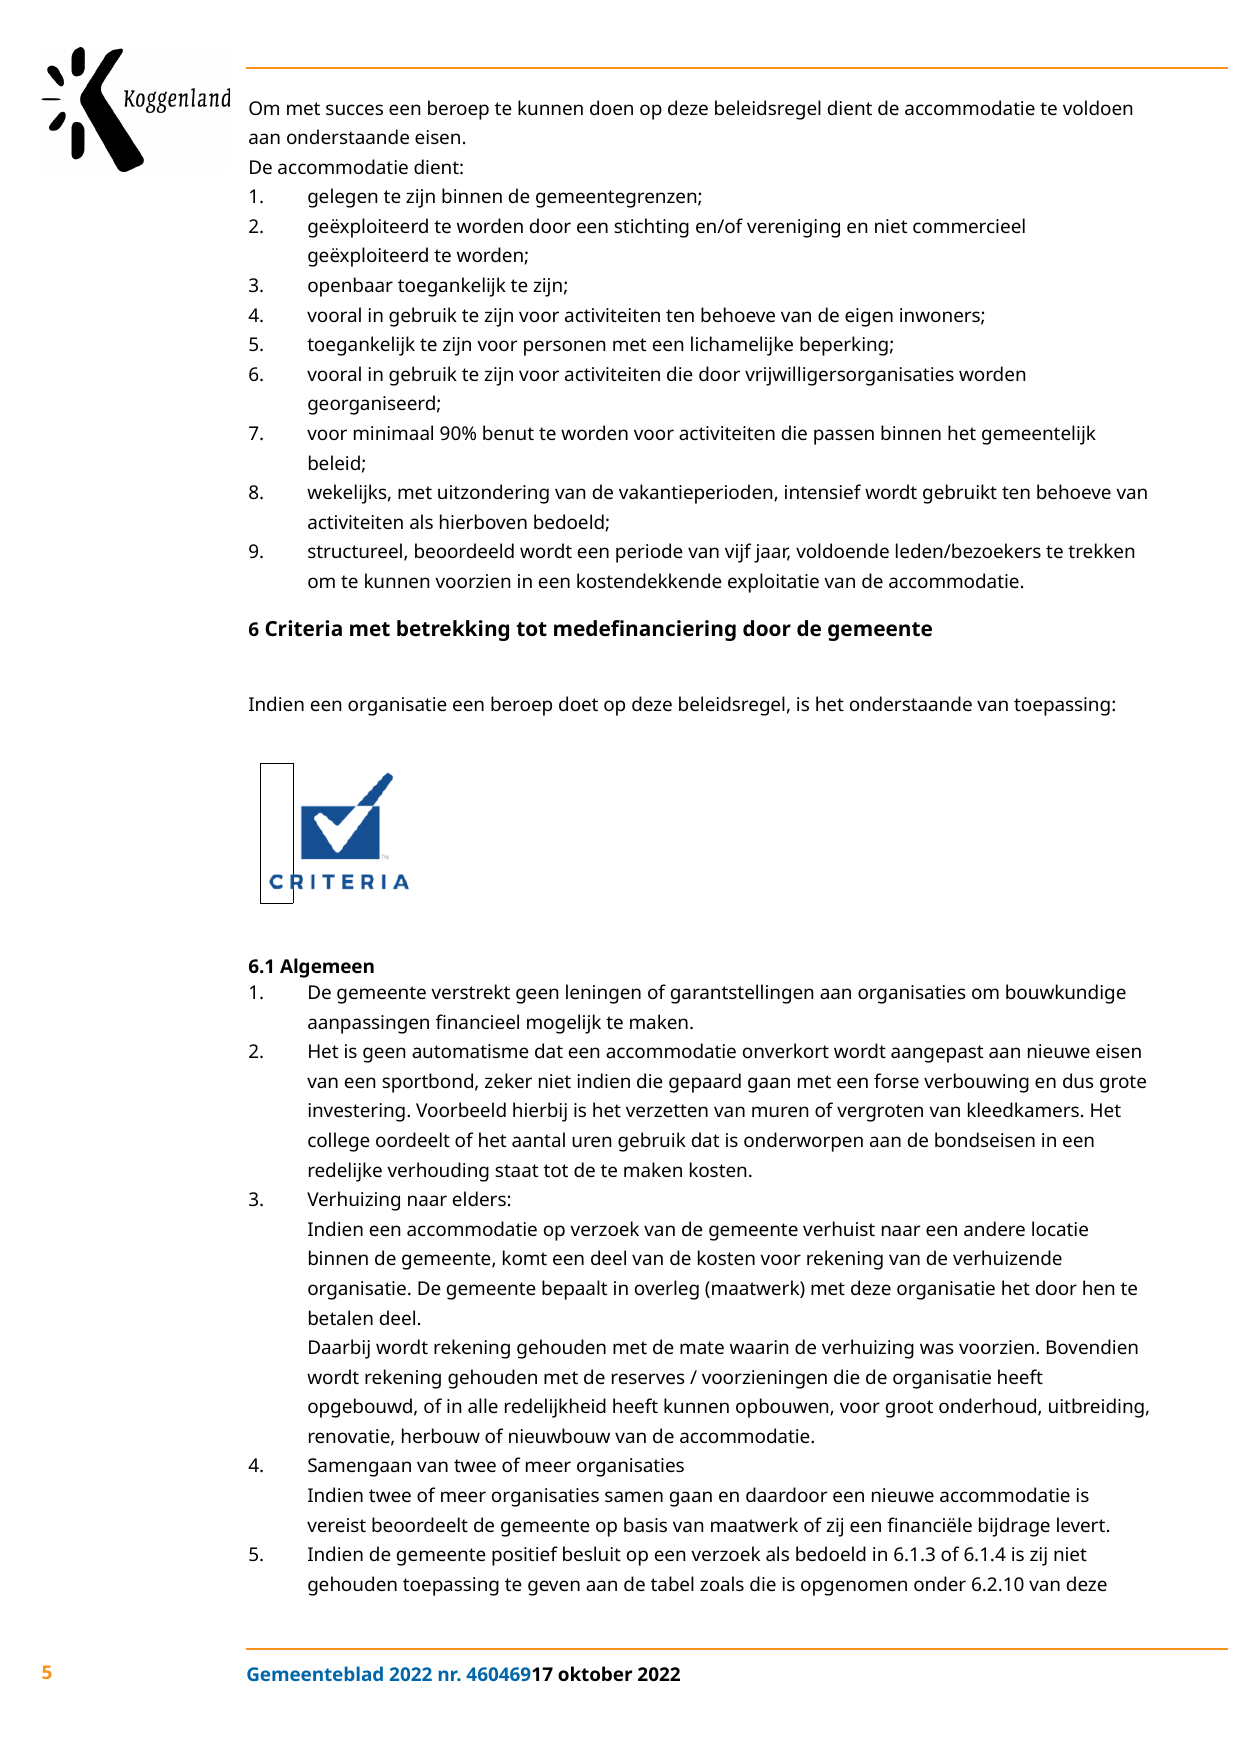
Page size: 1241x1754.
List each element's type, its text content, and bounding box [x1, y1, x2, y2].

list Verhuizing naar elders: [248, 1186, 1152, 1212]
list wekelijks, met uitzondering van de vakantieperioden, intensief wordt gebruikt ten behoeve van activiteiten als hierboven bedoeld; [248, 479, 1152, 535]
picture [268, 771, 417, 894]
picture [41, 47, 231, 172]
list Indien twee of meer organisaties samen gaan en daardoor een nieuwe accommodatie is vereist beoordeelt de gemeente op basis van maatwerk of zij een financiële bijdrage levert. [248, 1482, 1152, 1538]
text 6 Criteria met betrekking tot medefinanciering door de gemeente [248, 614, 1152, 642]
list De gemeente verstrekt geen leningen of garantstellingen aan organisaties om bouwkundige aanpassingen financieel mogelijk te maken. [248, 979, 1152, 1035]
text De accommodatie dient: [248, 154, 1152, 180]
text 6.1 Algemeen [248, 954, 1152, 979]
list voor minimaal 90% benut te worden voor activiteiten die passen binnen het gemeentelijk beleid; [248, 420, 1152, 476]
list Het is geen automatisme dat een accommodatie onverkort wordt aangepast aan nieuwe eisen van een sportbond, zeker niet indien die gepaard gaan met een forse verbouwing en dus grote investering. Voorbeeld hierbij is het verzetten van muren of vergroten van kleedkamers. Het college oordeelt of het aantal uren gebruik dat is onderworpen aan de bondseisen in een redelijke verhouding staat tot de te maken kosten. [248, 1038, 1152, 1183]
list Samengaan van twee of meer organisaties [248, 1453, 1152, 1478]
list Daarbij wordt rekening gehouden met de mate waarin de verhuizing was voorzien. Bovendien wordt rekening gehouden met de reserves / voorzieningen die de organisatie heeft opgebouwd, of in alle redelijkheid heeft kunnen opbouwen, voor groot onderhoud, uitbreiding, renovatie, herbouw of nieuwbouw van de accommodatie. [248, 1334, 1152, 1449]
text Indien een organisatie een beroep doet op deze beleidsregel, is het onderstaande van toepassing: [248, 691, 1152, 717]
list openbaar toegankelijk te zijn; [248, 272, 1152, 298]
list Indien de gemeente positief besluit op een verzoek als bedoeld in 6.1.3 of 6.1.4 is zij niet gehouden toepassing te geven aan de tabel zoals die is opgenomen onder 6.2.10 van deze [248, 1541, 1152, 1597]
list Indien een accommodatie op verzoek van de gemeente verhuist naar een andere locatie binnen de gemeente, komt een deel van de kosten voor rekening van de verhuizende organisatie. De gemeente bepaalt in overleg (maatwerk) met deze organisatie het door hen te betalen deel. [248, 1216, 1152, 1331]
list geëxploiteerd te worden door een stichting en/of vereniging en niet commercieel geëxploiteerd te worden; [248, 213, 1152, 268]
list vooral in gebruik te zijn voor activiteiten ten behoeve van de eigen inwoners; [248, 302, 1152, 328]
list gelegen te zijn binnen de gemeentegrenzen; [248, 183, 1152, 209]
list structureel, beoordeeld wordt een periode van vijf jaar, voldoende leden/bezoekers te trekken om te kunnen voorzien in een kostendekkende exploitatie van de accommodatie. [248, 538, 1152, 594]
list vooral in gebruik te zijn voor activiteiten die door vrijwilligersorganisaties worden georganiseerd; [248, 361, 1152, 416]
list toegankelijk te zijn voor personen met een lichamelijke beperking; [248, 331, 1152, 357]
text Om met succes een beroep te kunnen doen op deze beleidsregel dient de accommodatie te voldoen aan onderstaande eisen. [248, 95, 1152, 150]
